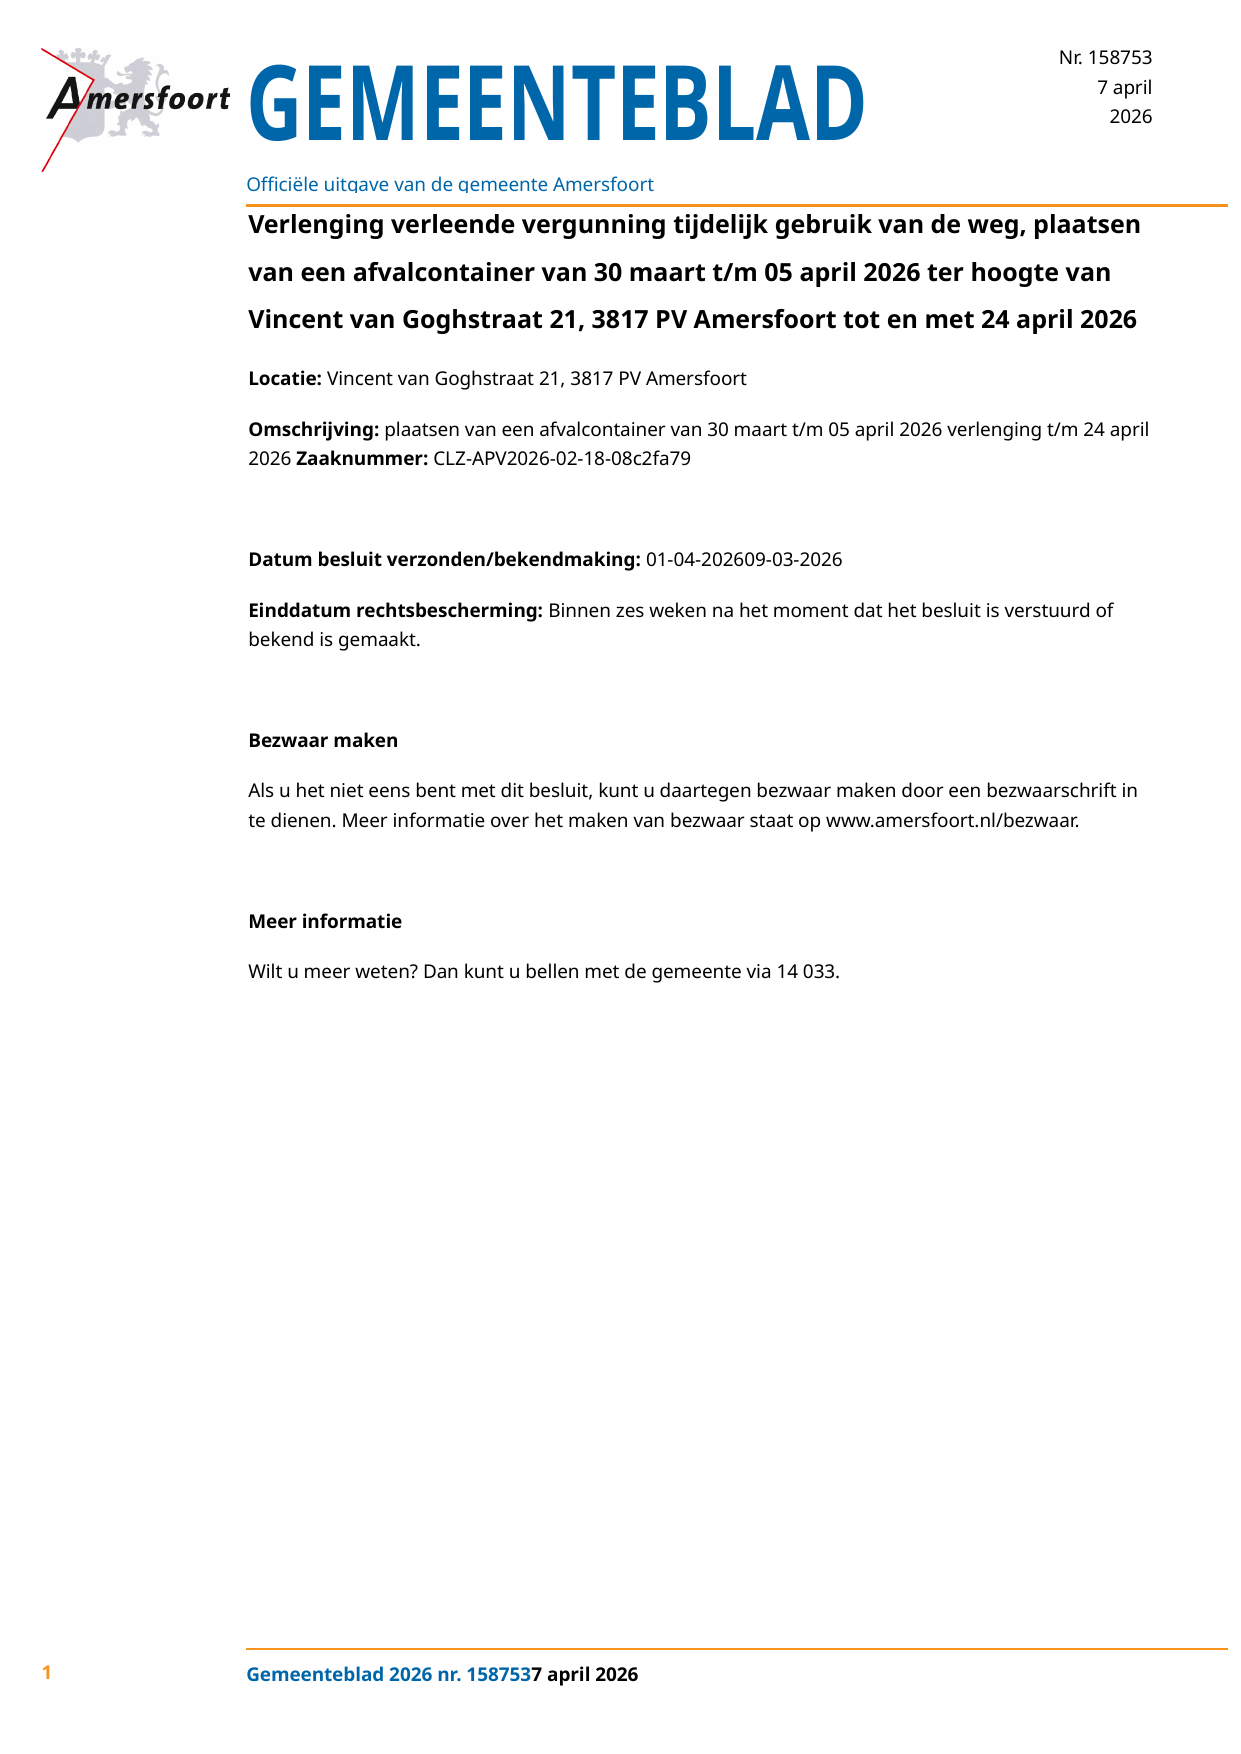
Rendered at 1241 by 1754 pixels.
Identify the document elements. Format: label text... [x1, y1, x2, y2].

picture [41, 47, 231, 172]
text Einddatum rechtsbescherming: Binnen zes weken na het moment dat het besluit is verstuurd of bekend is gemaakt. [248, 597, 1152, 652]
text Wilt u meer weten? Dan kunt u bellen met de gemeente via 14 033. [248, 958, 1152, 984]
text Als u het niet eens bent met dit besluit, kunt u daartegen bezwaar maken door een bezwaarschrift in te dienen. Meer informatie over het maken van bezwaar staat op www.amersfoort.nl/bezwaar. [248, 778, 1152, 833]
text Bezwaar maken [248, 727, 1152, 753]
text Verlenging verleende vergunning tijdelijk gebruik van de weg, plaatsen van een afvalcontainer van 30 maart t/m 05 april 2026 ter hoogte van Vincent van Goghstraat 21, 3817 PV Amersfoort tot en met 24 april 2026 [248, 207, 1152, 336]
text Datum besluit verzonden/bekendmaking: 01-04-202609-03-2026 [248, 546, 1152, 572]
text Omschrijving: plaatsen van een afvalcontainer van 30 maart t/m 05 april 2026 verlenging t/m 24 april 2026 Zaaknummer: CLZ-APV2026-02-18-08c2fa79 [248, 416, 1152, 471]
text Locatie: Vincent van Goghstraat 21, 3817 PV Amersfoort [248, 366, 1152, 391]
text Meer informatie [248, 908, 1152, 934]
